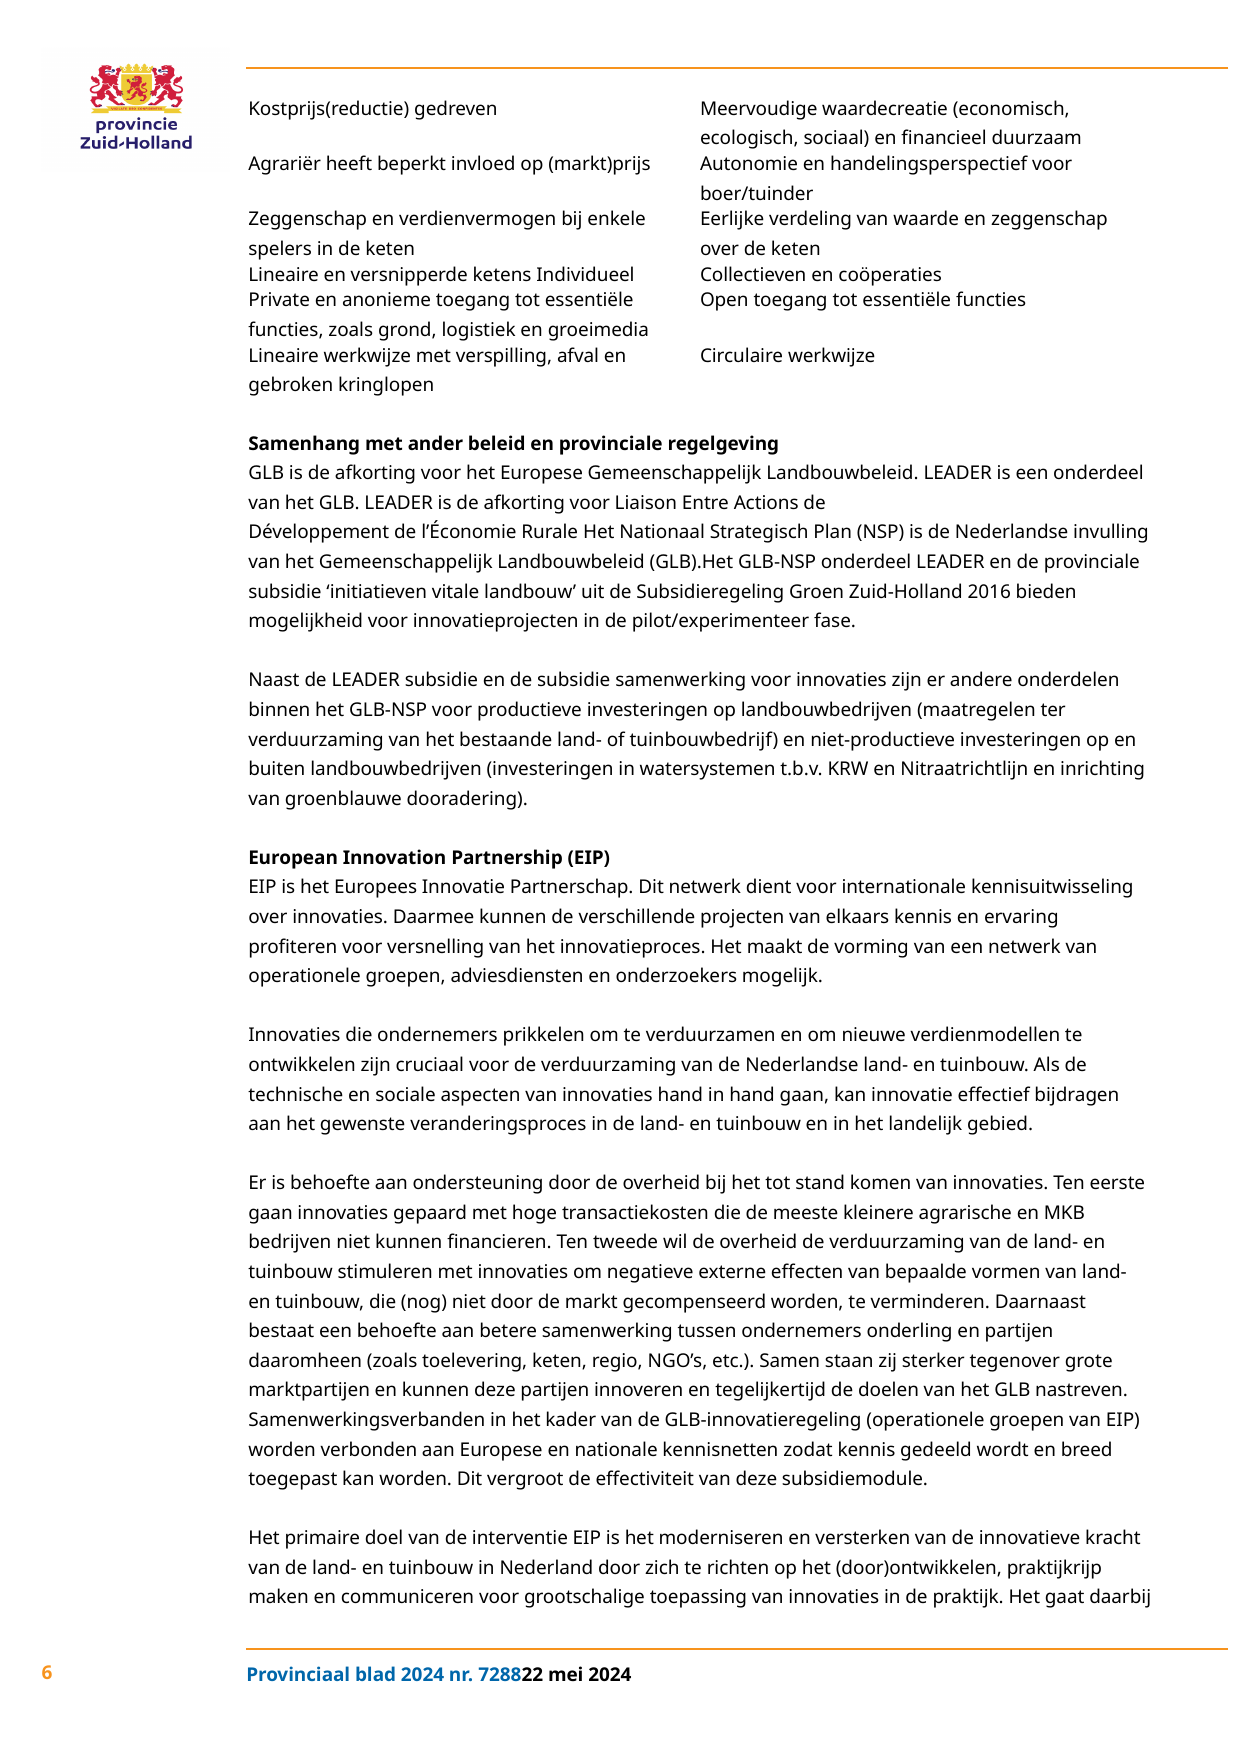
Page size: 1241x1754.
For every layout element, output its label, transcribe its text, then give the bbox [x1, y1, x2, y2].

text Innovaties die ondernemers prikkelen om te verduurzamen en om nieuwe verdienmodellen te ontwikkelen zijn cruciaal voor de verduurzaming van de Nederlandse land- en tuinbouw. Als de technische en sociale aspecten van innovaties hand in hand gaan, kan innovatie effectief bijdragen aan het gewenste veranderingsproces in de land- en tuinbouw en in het landelijk gebied. [248, 1022, 1152, 1136]
text Développement de l’Économie Rurale Het Nationaal Strategisch Plan (NSP) is de Nederlandse invulling van het Gemeenschappelijk Landbouwbeleid (GLB).Het GLB-NSP onderdeel LEADER en de provinciale subsidie ‘initiatieven vitale landbouw’ uit de Subsidieregeling Groen Zuid-Holland 2016 bieden mogelijkheid voor innovatieprojecten in de pilot/experimenteer fase. [248, 519, 1152, 633]
text GLB is de afkorting voor het Europese Gemeenschappelijk Landbouwbeleid. LEADER is een onderdeel van het GLB. LEADER is de afkorting voor Liaison Entre Actions de [248, 459, 1152, 515]
table_cell Lineaire en versnipperde ketens Individueel [248, 261, 700, 286]
table_cell Meervoudige waardecreatie (economisch, ecologisch, sociaal) en financieel duurzaam [700, 95, 1152, 150]
text EIP is het Europees Innovatie Partnerschap. Dit netwerk dient voor internationale kennisuitwisseling over innovaties. Daarmee kunnen de verschillende projecten van elkaars kennis en ervaring profiteren voor versnelling van het innovatieproces. Het maakt de vorming van een netwerk van operationele groepen, adviesdiensten en onderzoekers mogelijk. [248, 874, 1152, 988]
picture [41, 47, 231, 172]
table_cell Private en anonieme toegang tot essentiële functies, zoals grond, logistiek en groeimedia [248, 286, 700, 342]
table_cell Agrariër heeft beperkt invloed op (markt)prijs [248, 150, 700, 205]
text Het primaire doel van de interventie EIP is het moderniseren en versterken van de innovatieve kracht van de land- en tuinbouw in Nederland door zich te richten op het (door)ontwikkelen, praktijkrijp maken en communiceren voor grootschalige toepassing van innovaties in de praktijk. Het gaat daarbij [248, 1524, 1152, 1609]
table_cell Circulaire werkwijze [700, 342, 1152, 397]
table_cell Zeggenschap en verdienvermogen bij enkele spelers in de keten [248, 205, 700, 261]
text European Innovation Partnership (EIP) [248, 844, 1152, 870]
table_cell Eerlijke verdeling van waarde en zeggenschap over de keten [700, 205, 1152, 261]
text Samenhang met ander beleid en provinciale regelgeving [248, 430, 1152, 456]
table_cell Lineaire werkwijze met verspilling, afval en gebroken kringlopen [248, 342, 700, 397]
table_cell Autonomie en handelingsperspectief voor boer/tuinder [700, 150, 1152, 205]
table_cell Collectieven en coöperaties [700, 261, 1152, 286]
table_cell Kostprijs(reductie) gedreven [248, 95, 700, 150]
table_cell Open toegang tot essentiële functies [700, 286, 1152, 342]
text Er is behoefte aan ondersteuning door de overheid bij het tot stand komen van innovaties. Ten eerste gaan innovaties gepaard met hoge transactiekosten die de meeste kleinere agrarische en MKB bedrijven niet kunnen financieren. Ten tweede wil de overheid de verduurzaming van de land- en tuinbouw stimuleren met innovaties om negatieve externe effecten van bepaalde vormen van land- en tuinbouw, die (nog) niet door de markt gecompenseerd worden, te verminderen. Daarnaast bestaat een behoefte aan betere samenwerking tussen ondernemers onderling en partijen daaromheen (zoals toelevering, keten, regio, NGO’s, etc.). Samen staan zij sterker tegenover grote marktpartijen en kunnen deze partijen innoveren en tegelijkertijd de doelen van het GLB nastreven. Samenwerkingsverbanden in het kader van de GLB-innovatieregeling (operationele groepen van EIP) worden verbonden aan Europese en nationale kennisnetten zodat kennis gedeeld wordt en breed toegepast kan worden. Dit vergroot de effectiviteit van deze subsidiemodule. [248, 1169, 1152, 1491]
text Naast de LEADER subsidie en de subsidie samenwerking voor innovaties zijn er andere onderdelen binnen het GLB-NSP voor productieve investeringen op landbouwbedrijven (maatregelen ter verduurzaming van het bestaande land- of tuinbouwbedrijf) en niet-productieve investeringen op en buiten landbouwbedrijven (investeringen in watersystemen t.b.v. KRW en Nitraatrichtlijn en inrichting van groenblauwe dooradering). [248, 667, 1152, 811]
